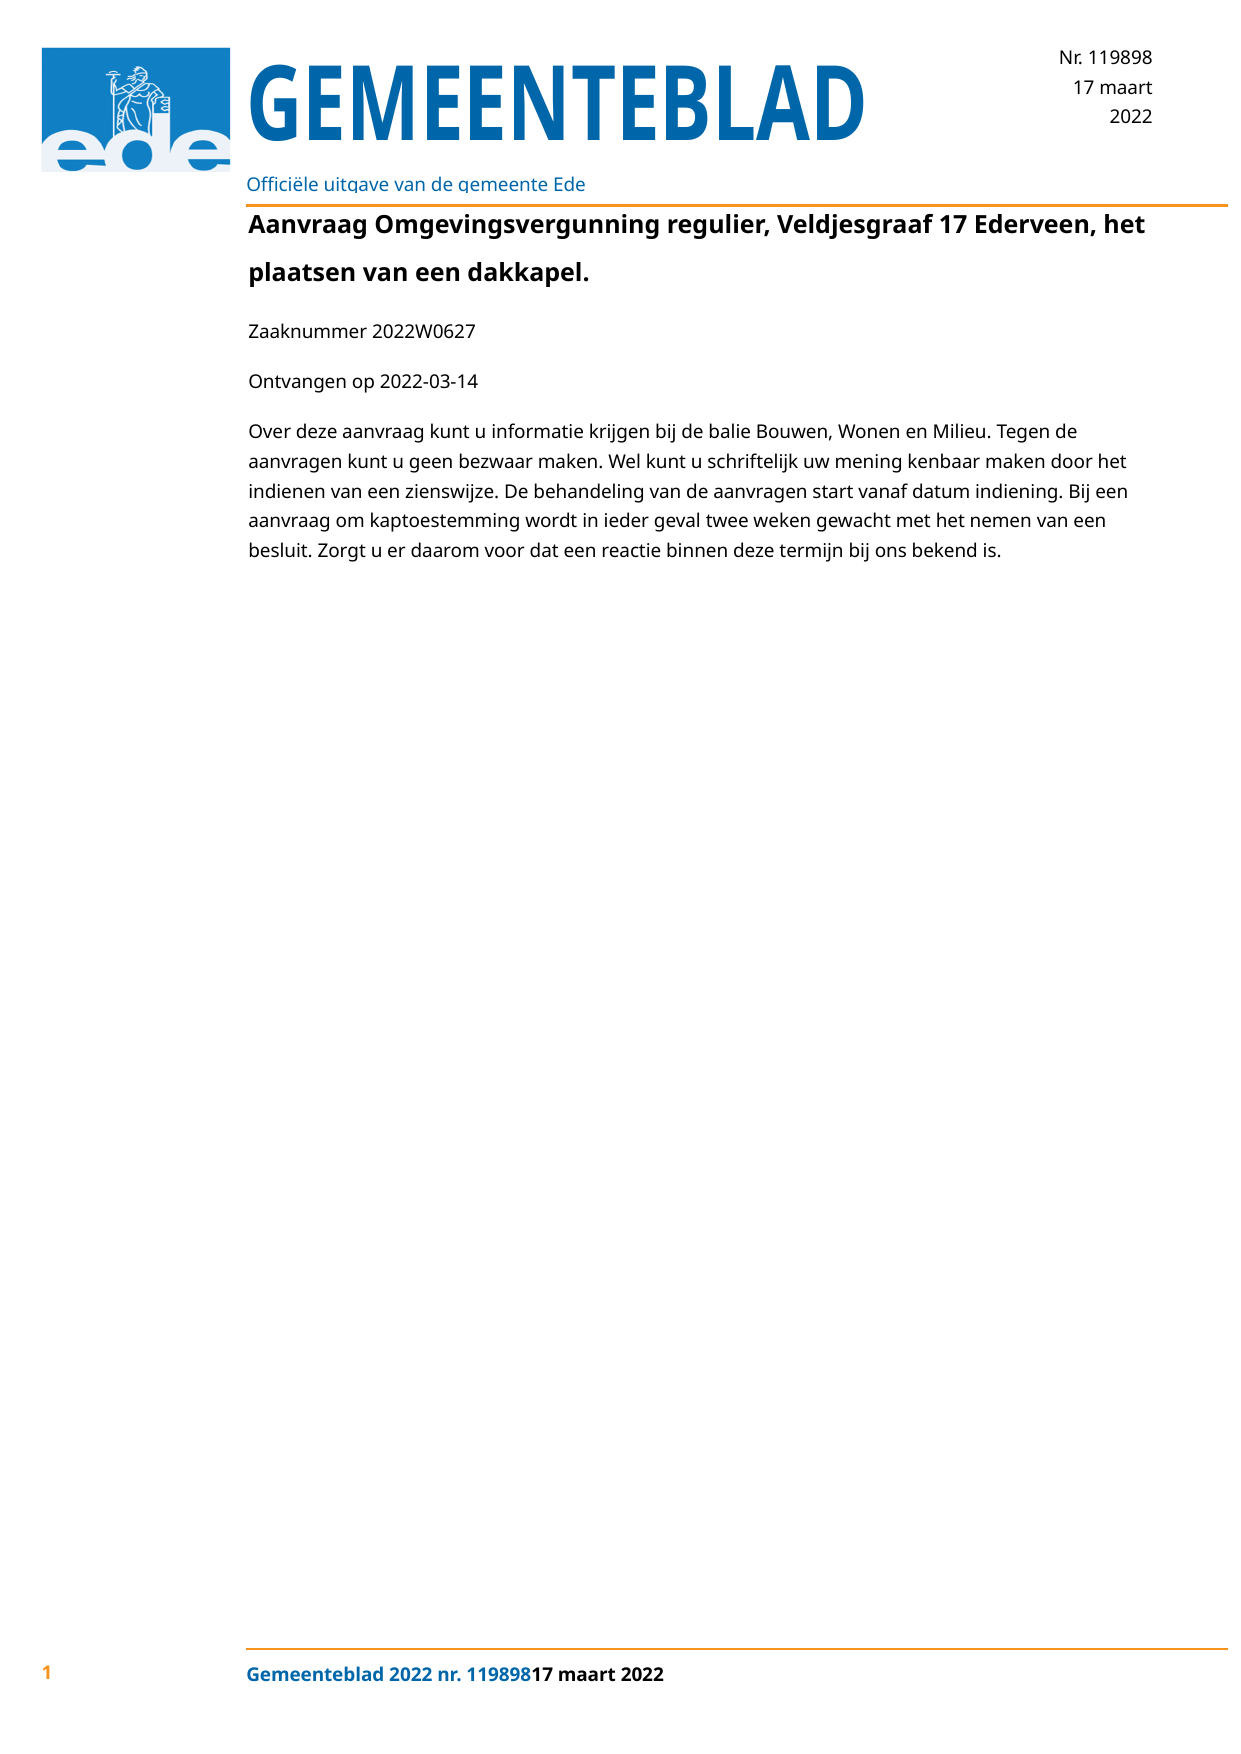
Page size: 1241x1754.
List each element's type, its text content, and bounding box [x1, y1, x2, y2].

text Aanvraag Omgevingsvergunning regulier, Veldjesgraaf 17 Ederveen, het plaatsen van een dakkapel. [248, 207, 1152, 288]
text Zaaknummer 2022W0627 [248, 318, 1152, 344]
text Ontvangen op 2022-03-14 [248, 368, 1152, 394]
text Over deze aanvraag kunt u informatie krijgen bij de balie Bouwen, Wonen en Milieu. Tegen de aanvragen kunt u geen bezwaar maken. Wel kunt u schriftelijk uw mening kenbaar maken door het indienen van een zienswijze. De behandeling van de aanvragen start vanaf datum indiening. Bij een aanvraag om kaptoestemming wordt in ieder geval twee weken gewacht met het nemen van een besluit. Zorgt u er daarom voor dat een reactie binnen deze termijn bij ons bekend is. [248, 419, 1152, 563]
picture [41, 47, 231, 172]
